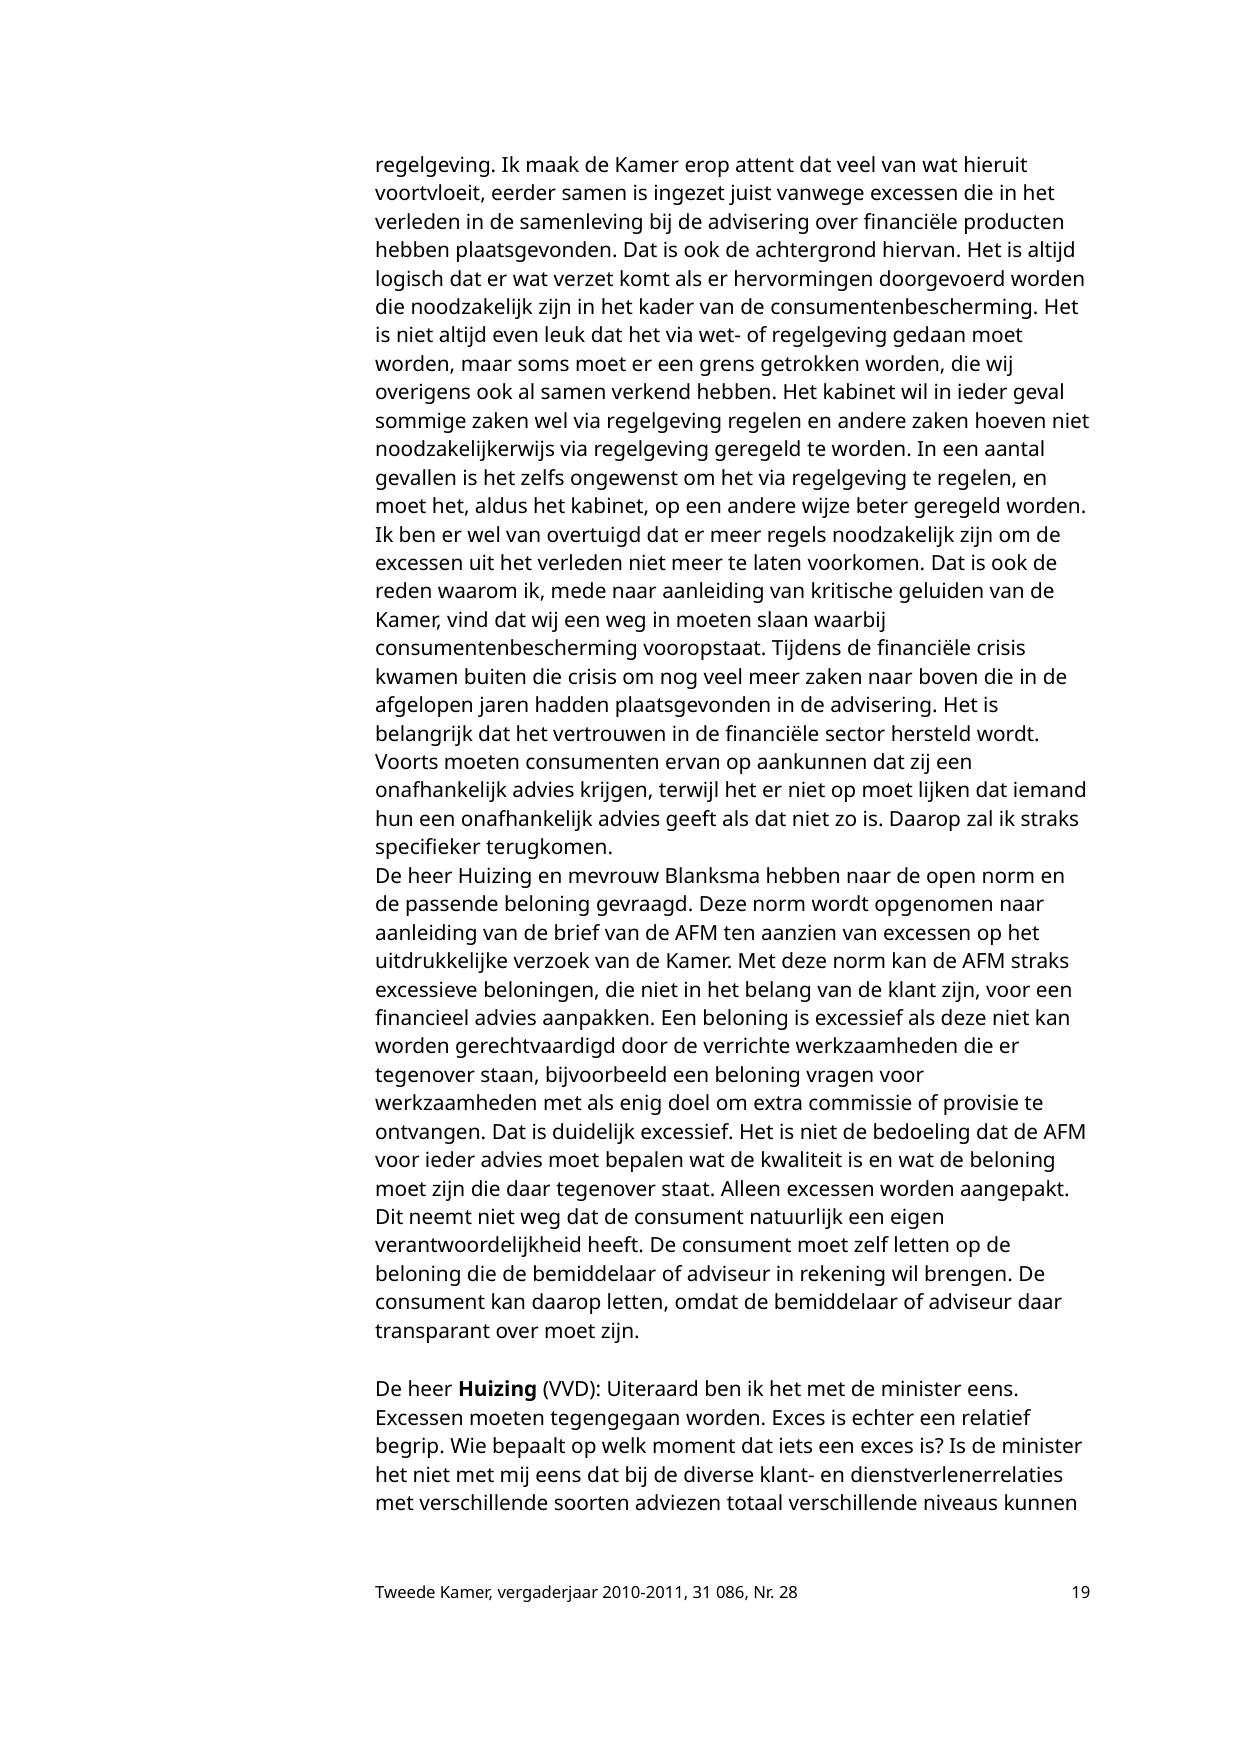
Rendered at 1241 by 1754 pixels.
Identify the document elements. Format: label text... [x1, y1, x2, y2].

text De heer Huizing (VVD): Uiteraard ben ik het met de minister eens. Excessen moeten tegengegaan worden. Exces is echter een relatief begrip. Wie bepaalt op welk moment dat iets een exces is? Is de minister het niet met mij eens dat bij de diverse klant- en dienstverlenerrelaties met verschillende soorten adviezen totaal verschillende niveaus kunnen [375, 1374, 1090, 1517]
text De heer Huizing en mevrouw Blanksma hebben naar de open norm en de passende beloning gevraagd. Deze norm wordt opgenomen naar aanleiding van de brief van de AFM ten aanzien van excessen op het uitdrukkelijke verzoek van de Kamer. Met deze norm kan de AFM straks excessieve beloningen, die niet in het belang van de klant zijn, voor een financieel advies aanpakken. Een beloning is excessief als deze niet kan worden gerechtvaardigd door de verrichte werkzaamheden die er tegenover staan, bijvoorbeeld een beloning vragen voor werkzaamheden met als enig doel om extra commissie of provisie te ontvangen. Dat is duidelijk excessief. Het is niet de bedoeling dat de AFM voor ieder advies moet bepalen wat de kwaliteit is en wat de beloning moet zijn die daar tegenover staat. Alleen excessen worden aangepakt. Dit neemt niet weg dat de consument natuurlijk een eigen verantwoordelijkheid heeft. De consument moet zelf letten op de beloning die de bemiddelaar of adviseur in rekening wil brengen. De consument kan daarop letten, omdat de bemiddelaar of adviseur daar transparant over moet zijn. [375, 861, 1090, 1344]
text regelgeving. Ik maak de Kamer erop attent dat veel van wat hieruit voortvloeit, eerder samen is ingezet juist vanwege excessen die in het verleden in de samenleving bij de advisering over financiële producten hebben plaatsgevonden. Dat is ook de achtergrond hiervan. Het is altijd logisch dat er wat verzet komt als er hervormingen doorgevoerd worden die noodzakelijk zijn in het kader van de consumentenbescherming. Het is niet altijd even leuk dat het via wet- of regelgeving gedaan moet worden, maar soms moet er een grens getrokken worden, die wij overigens ook al samen verkend hebben. Het kabinet wil in ieder geval sommige zaken wel via regelgeving regelen en andere zaken hoeven niet noodzakelijkerwijs via regelgeving geregeld te worden. In een aantal gevallen is het zelfs ongewenst om het via regelgeving te regelen, en moet het, aldus het kabinet, op een andere wijze beter geregeld worden. Ik ben er wel van overtuigd dat er meer regels noodzakelijk zijn om de excessen uit het verleden niet meer te laten voorkomen. Dat is ook de reden waarom ik, mede naar aanleiding van kritische geluiden van de Kamer, vind dat wij een weg in moeten slaan waarbij consumentenbescherming vooropstaat. Tijdens de financiële crisis kwamen buiten die crisis om nog veel meer zaken naar boven die in de afgelopen jaren hadden plaatsgevonden in de advisering. Het is belangrijk dat het vertrouwen in de financiële sector hersteld wordt. Voorts moeten consumenten ervan op aankunnen dat zij een onafhankelijk advies krijgen, terwijl het er niet op moet lijken dat iemand hun een onafhankelijk advies geeft als dat niet zo is. Daarop zal ik straks specifieker terugkomen. [375, 150, 1090, 861]
